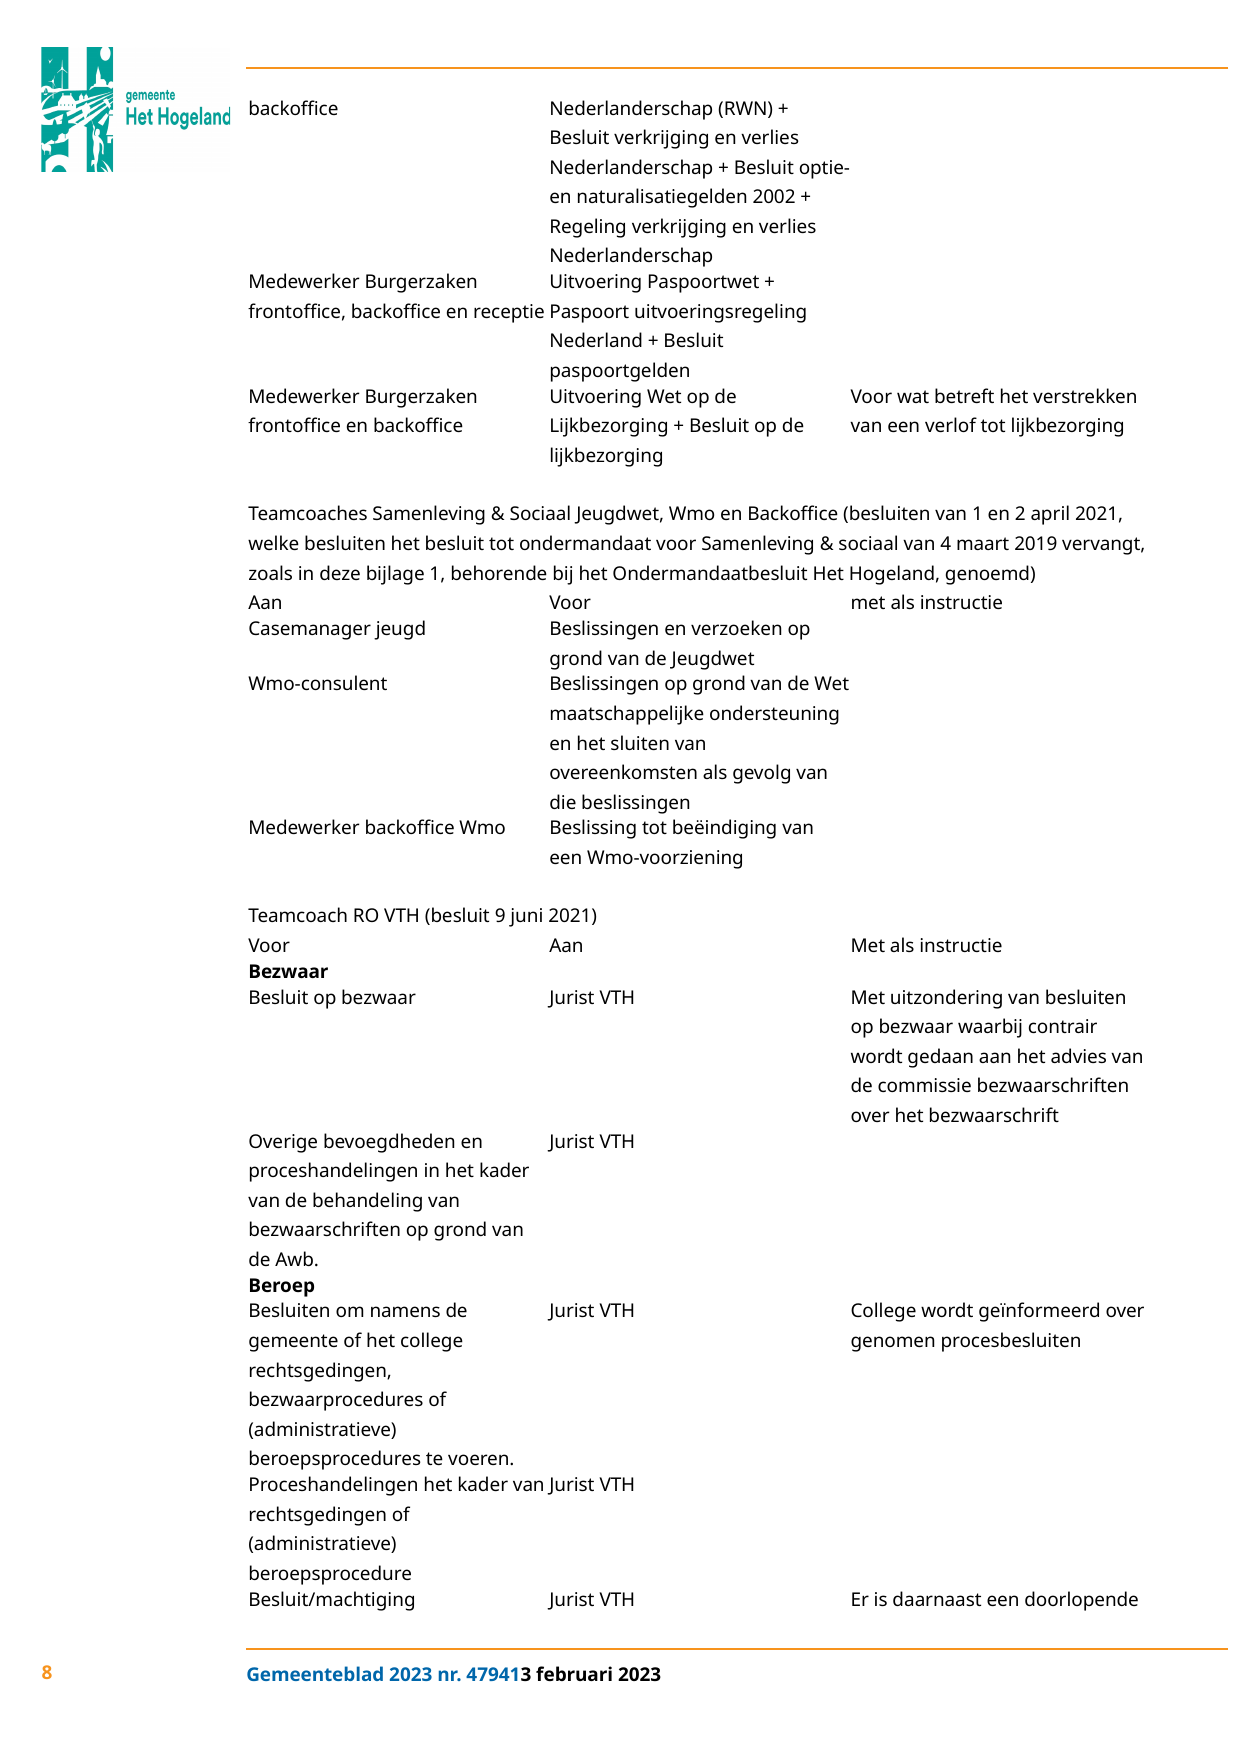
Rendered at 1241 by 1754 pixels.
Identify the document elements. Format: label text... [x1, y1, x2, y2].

table_cell College wordt geïnformeerd over genomen procesbesluiten [850, 1298, 1152, 1471]
table_header Voor [248, 933, 549, 958]
table_cell Beslissing tot beëindiging van een Wmo-voorziening [549, 815, 850, 870]
table_cell Uitvoering Paspoortwet + Paspoort uitvoeringsregeling Nederland + Besluit paspoortgelden [549, 269, 850, 383]
table_cell Jurist VTH [549, 1128, 850, 1272]
table_cell Bezwaar [248, 958, 549, 984]
table_cell [850, 815, 1152, 870]
table_cell Proceshandelingen het kader van rechtsgedingen of (administratieve) beroepsprocedure [248, 1471, 549, 1586]
table_cell Medewerker Burgerzaken frontoffice, backoffice en receptie [248, 269, 549, 383]
table_cell Casemanager jeugd [248, 615, 549, 671]
table_cell [850, 95, 1152, 268]
table_cell Medewerker backoffice Wmo [248, 815, 549, 870]
table_header Aan [248, 590, 549, 615]
table_cell [850, 1471, 1152, 1586]
table_cell [850, 1272, 1152, 1298]
table_cell Beslissingen op grond van de Wet maatschappelijke ondersteuning en het sluiten van overeenkomsten als gevolg van die beslissingen [549, 671, 850, 814]
table_cell Jurist VTH [549, 1298, 850, 1471]
table_cell Besluit/machtiging [248, 1586, 549, 1612]
table_cell Er is daarnaast een doorlopende [850, 1586, 1152, 1612]
table_cell [850, 958, 1152, 984]
table_cell Beslissingen en verzoeken op grond van de Jeugdwet [549, 615, 850, 671]
table_cell Besluit op bezwaar [248, 984, 549, 1128]
table_cell Wmo-consulent [248, 671, 549, 814]
table_cell [549, 958, 850, 984]
table_cell backoffice [248, 95, 549, 268]
table_cell [850, 269, 1152, 383]
table_cell [850, 615, 1152, 671]
table_header Aan [549, 933, 850, 958]
table_cell Beroep [248, 1272, 549, 1298]
table_header Met als instructie [850, 933, 1152, 958]
table_cell Jurist VTH [549, 984, 850, 1128]
table_header Voor [549, 590, 850, 615]
table_cell Nederlanderschap (RWN) + Besluit verkrijging en verlies Nederlanderschap + Besluit optie- en naturalisatiegelden 2002 + Regeling verkrijging en verlies Nederlanderschap [549, 95, 850, 268]
table_cell [850, 671, 1152, 814]
text Teamcoaches Samenleving & Sociaal Jeugdwet, Wmo en Backoffice (besluiten van 1 en 2 april 2021, welke besluiten het besluit tot ondermandaat voor Samenleving & sociaal van 4 maart 2019 vervangt, zoals in deze bijlage 1, behorende bij het Ondermandaatbesluit Het Hogeland, genoemd) [248, 501, 1152, 586]
table_cell Voor wat betreft het verstrekken van een verlof tot lijkbezorging [850, 383, 1152, 468]
table_cell Met uitzondering van besluiten op bezwaar waarbij contrair wordt gedaan aan het advies van de commissie bezwaarschriften over het bezwaarschrift [850, 984, 1152, 1128]
table_cell Besluiten om namens de gemeente of het college rechtsgedingen, bezwaarprocedures of (administratieve) beroepsprocedures te voeren. [248, 1298, 549, 1471]
table_cell Medewerker Burgerzaken frontoffice en backoffice [248, 383, 549, 468]
table_cell Overige bevoegdheden en proceshandelingen in het kader van de behandeling van bezwaarschriften op grond van de Awb. [248, 1128, 549, 1272]
table_header met als instructie [850, 590, 1152, 615]
text Teamcoach RO VTH (besluit 9 juni 2021) [248, 903, 1152, 928]
table_cell [850, 1128, 1152, 1272]
table_cell Jurist VTH [549, 1471, 850, 1586]
table_cell Uitvoering Wet op de Lijkbezorging + Besluit op de lijkbezorging [549, 383, 850, 468]
table_cell Jurist VTH [549, 1586, 850, 1612]
table_cell [549, 1272, 850, 1298]
picture [41, 47, 231, 172]
